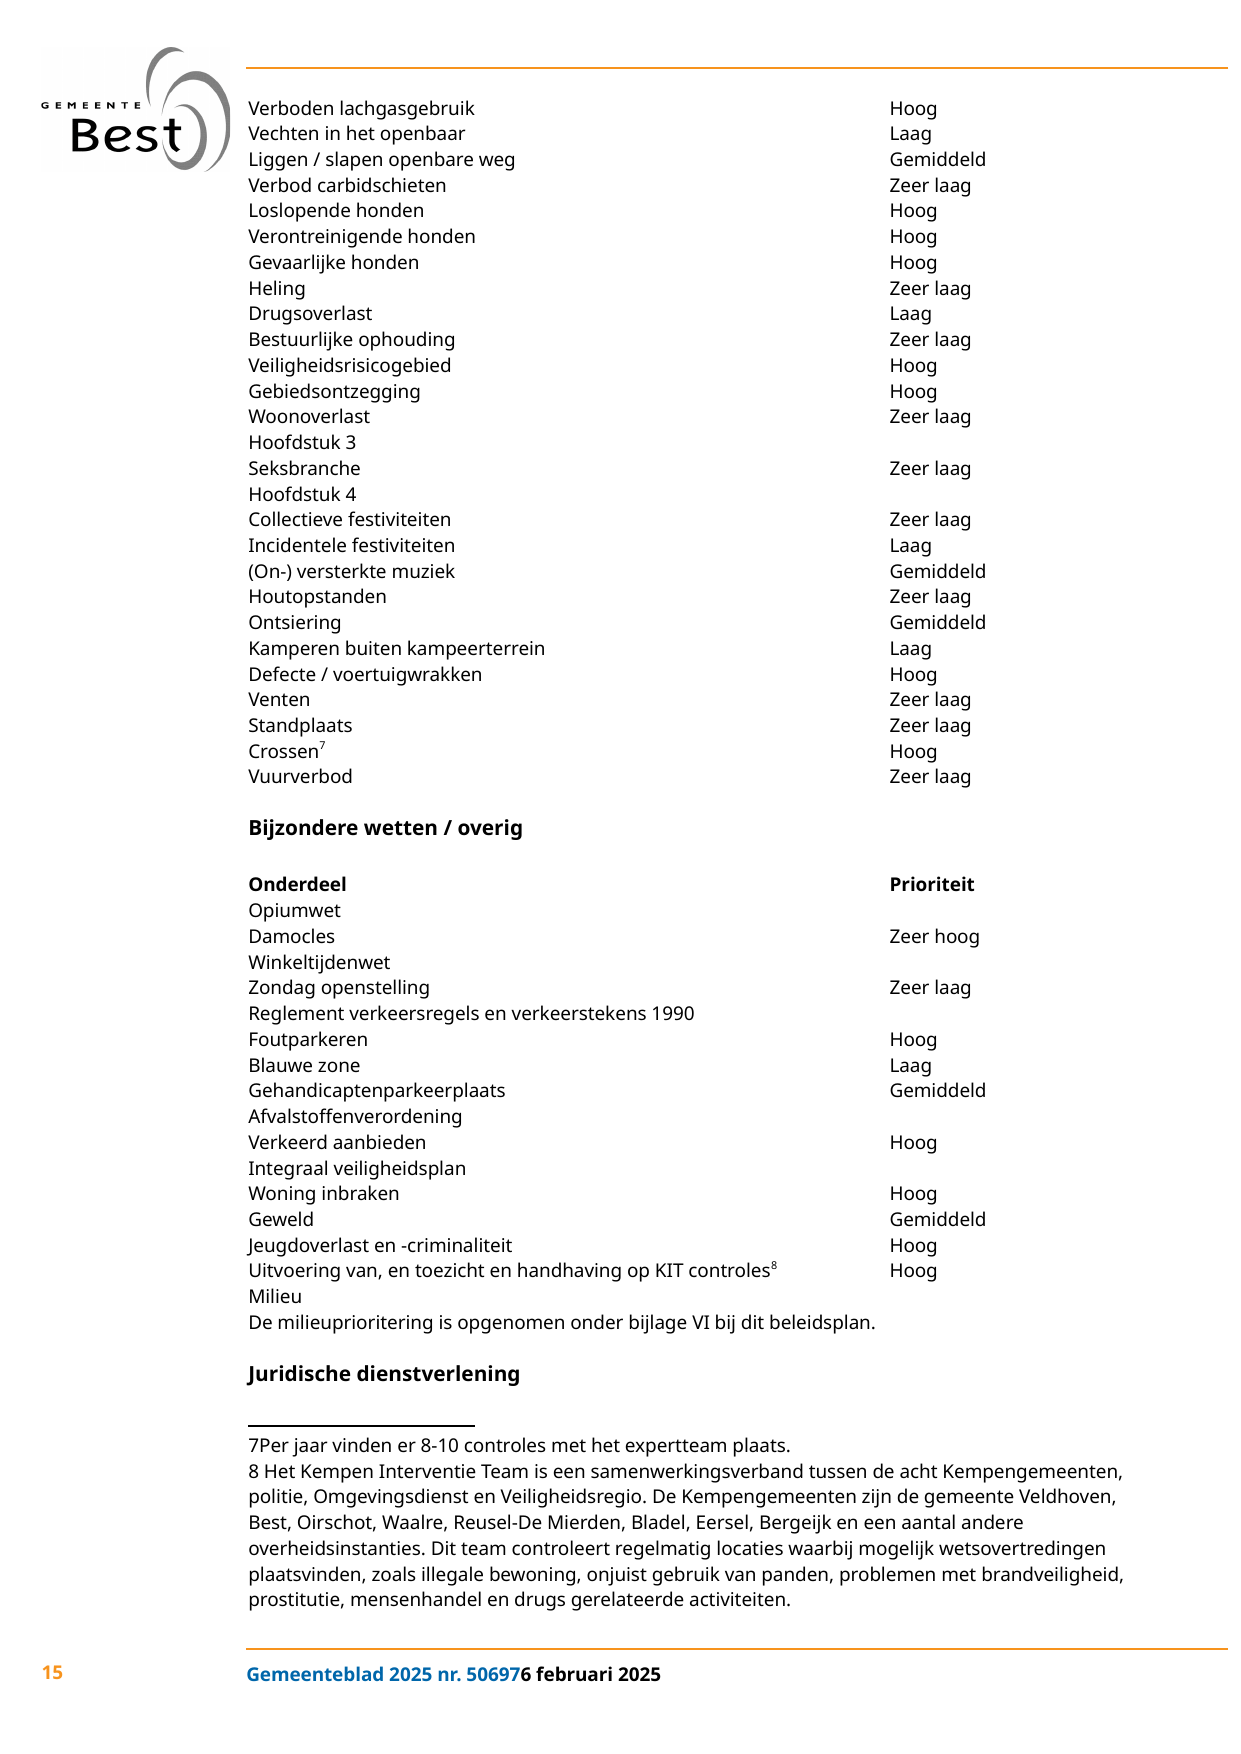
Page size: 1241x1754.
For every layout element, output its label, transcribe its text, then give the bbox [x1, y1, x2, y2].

table_cell Incidentele festiviteiten [248, 532, 889, 558]
table_cell Drugsoverlast [248, 301, 889, 326]
table_cell Ontsiering [248, 609, 889, 635]
table_cell Crossen [248, 738, 889, 764]
table_cell Zondag openstelling [248, 975, 889, 1000]
table_cell Verontreinigende honden [248, 224, 889, 249]
table_cell Standplaats [248, 712, 889, 738]
table_cell Gemiddeld [889, 558, 1152, 584]
table_cell Zeer laag [889, 172, 1152, 198]
table_cell Laag [889, 1052, 1152, 1077]
table_cell Laag [889, 635, 1152, 661]
table_cell De milieuprioritering is opgenomen onder bijlage VI bij dit beleidsplan. [248, 1309, 1152, 1335]
table_cell Kamperen buiten kampeerterrein [248, 635, 889, 661]
table_cell Verbod carbidschieten [248, 172, 889, 198]
table_cell Laag [889, 532, 1152, 558]
table_cell Veiligheidsrisicogebied [248, 352, 889, 378]
picture [41, 47, 231, 172]
table_cell Woning inbraken [248, 1180, 889, 1206]
table_cell Hoog [889, 352, 1152, 378]
table_cell Zeer laag [889, 326, 1152, 352]
table_cell Winkeltijdenwet [248, 949, 1152, 974]
table_cell Hoog [889, 378, 1152, 403]
table_cell Zeer laag [889, 975, 1152, 1000]
table_cell Woonoverlast [248, 404, 889, 429]
table_cell Verkeerd aanbieden [248, 1129, 889, 1155]
table_cell Uitvoering van, en toezicht en handhaving op KIT controles [248, 1258, 889, 1283]
table_cell Afvalstoffenverordening [248, 1103, 1152, 1129]
table_header Onderdeel [248, 872, 889, 897]
table_cell Hoog [889, 1026, 1152, 1052]
table_cell Defecte / voertuigwrakken [248, 661, 889, 687]
table_cell Heling [248, 275, 889, 301]
table_header Prioriteit [889, 872, 1152, 897]
table_cell Hoog [889, 661, 1152, 687]
table_cell Hoog [889, 95, 1152, 121]
table_cell Zeer laag [889, 584, 1152, 609]
table_cell Gebiedsontzegging [248, 378, 889, 403]
table_cell Gemiddeld [889, 1078, 1152, 1103]
table_cell Milieu [248, 1283, 1152, 1309]
table_cell Seksbranche [248, 455, 889, 481]
table_cell Laag [889, 121, 1152, 146]
text Bijzondere wetten / overig [248, 813, 1152, 842]
table_cell Laag [889, 301, 1152, 326]
table_cell Hoog [889, 198, 1152, 223]
table_cell Reglement verkeersregels en verkeerstekens 1990 [248, 1000, 1152, 1026]
text Juridische dienstverlening [248, 1359, 1152, 1387]
table_cell Zeer laag [889, 455, 1152, 481]
table_cell Integraal veiligheidsplan [248, 1155, 1152, 1180]
table_cell Hoofdstuk 4 [248, 481, 1152, 506]
table_cell Hoofdstuk 3 [248, 429, 1152, 455]
table_cell Blauwe zone [248, 1052, 889, 1077]
table_cell Collectieve festiviteiten [248, 506, 889, 532]
table_cell Zeer laag [889, 275, 1152, 301]
table_cell (On-) versterkte muziek [248, 558, 889, 584]
table_cell Zeer laag [889, 404, 1152, 429]
table_cell Zeer laag [889, 687, 1152, 712]
table_cell Hoog [889, 1129, 1152, 1155]
table_cell Hoog [889, 1232, 1152, 1258]
table_cell Verboden lachgasgebruik [248, 95, 889, 121]
table_cell Jeugdoverlast en -criminaliteit [248, 1232, 889, 1258]
table_cell Gevaarlijke honden [248, 249, 889, 275]
table_cell Geweld [248, 1206, 889, 1232]
table_cell Opiumwet [248, 898, 1152, 923]
table_cell Loslopende honden [248, 198, 889, 223]
table_cell Damocles [248, 923, 889, 949]
table_cell Zeer laag [889, 764, 1152, 789]
table_cell Zeer laag [889, 506, 1152, 532]
table_cell Gehandicaptenparkeerplaats [248, 1078, 889, 1103]
table_cell Gemiddeld [889, 609, 1152, 635]
table_cell Liggen / slapen openbare weg [248, 146, 889, 172]
table_cell Venten [248, 687, 889, 712]
table_cell Zeer hoog [889, 923, 1152, 949]
table_cell Hoog [889, 738, 1152, 764]
table_cell Houtopstanden [248, 584, 889, 609]
table_cell Vuurverbod [248, 764, 889, 789]
table_cell Gemiddeld [889, 1206, 1152, 1232]
table_cell Foutparkeren [248, 1026, 889, 1052]
table_cell Hoog [889, 1180, 1152, 1206]
table_cell Hoog [889, 1258, 1152, 1283]
table_cell Zeer laag [889, 712, 1152, 738]
table_cell Hoog [889, 249, 1152, 275]
table_cell Gemiddeld [889, 146, 1152, 172]
table_cell Hoog [889, 224, 1152, 249]
table_cell Vechten in het openbaar [248, 121, 889, 146]
table_cell Bestuurlijke ophouding [248, 326, 889, 352]
